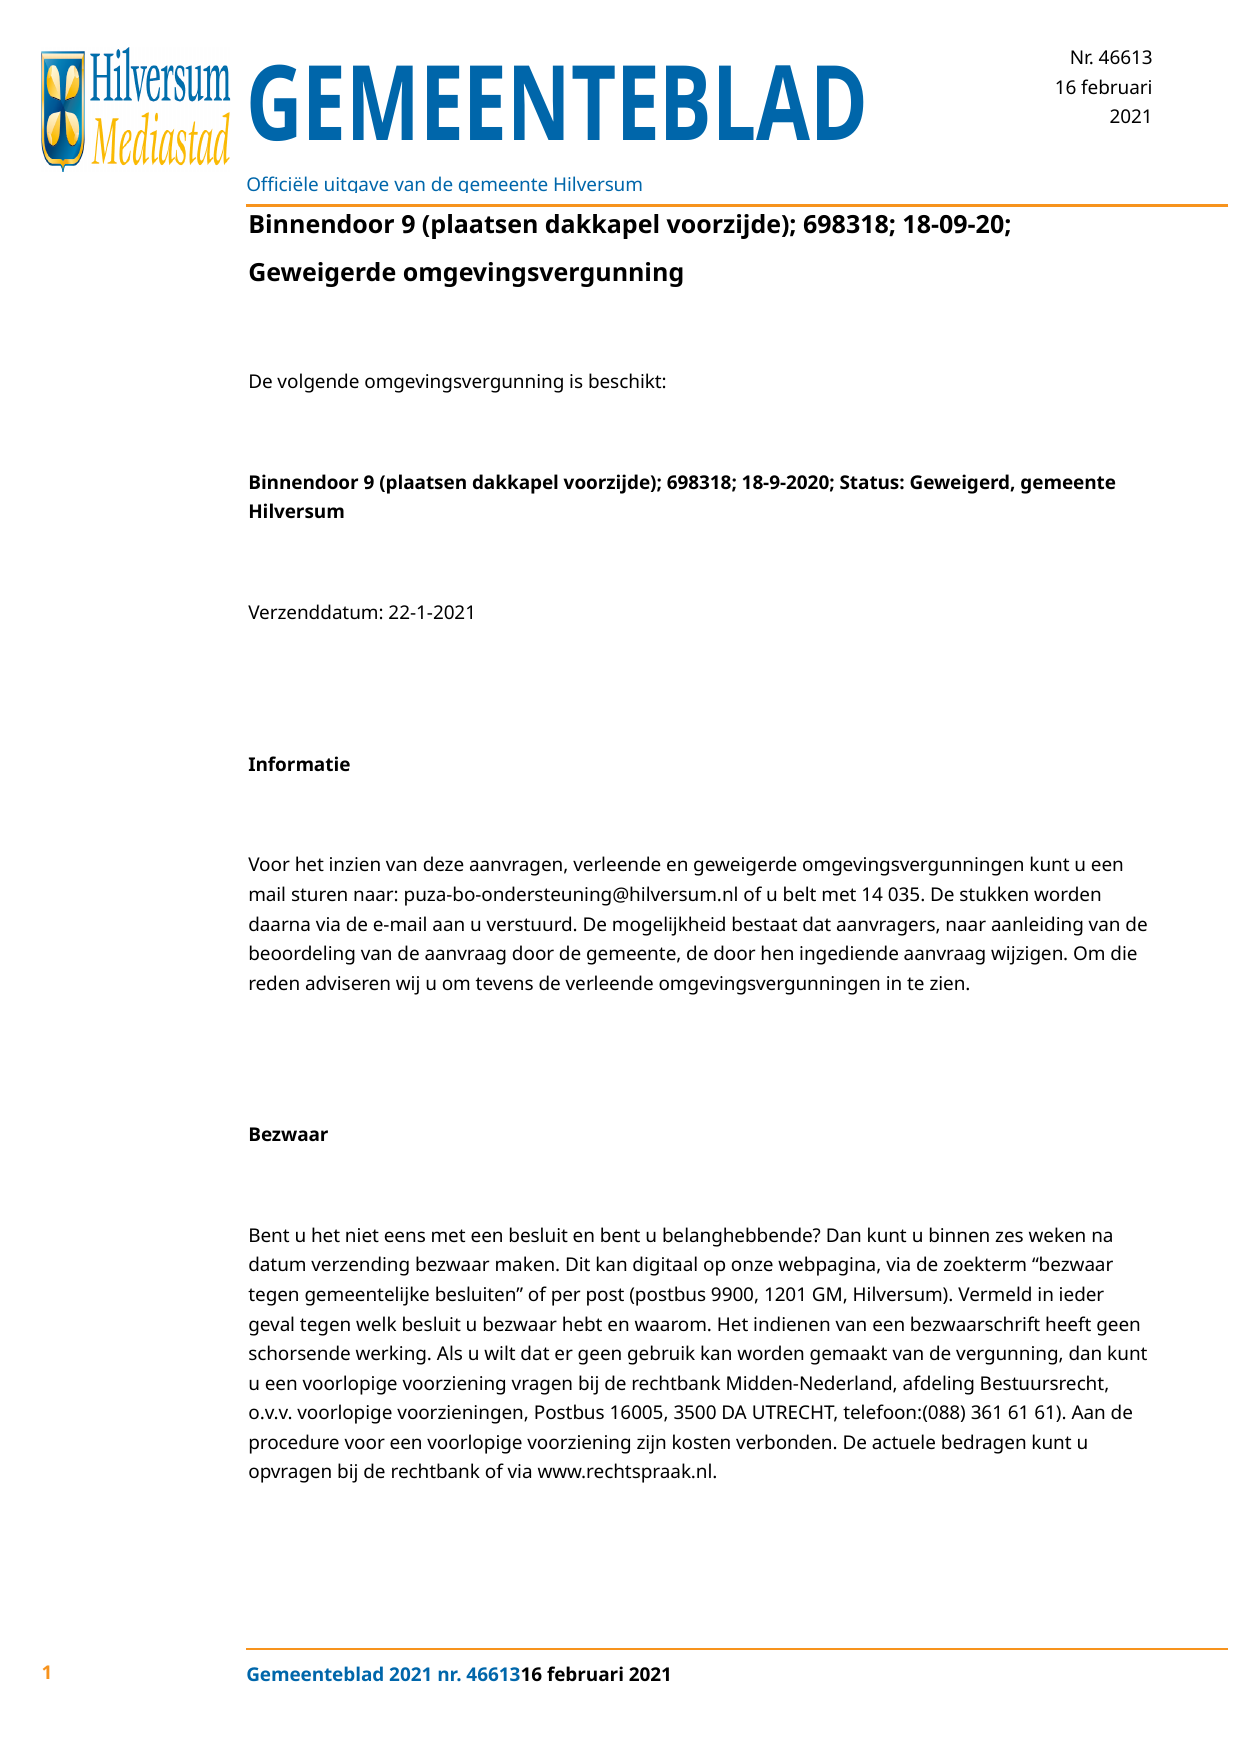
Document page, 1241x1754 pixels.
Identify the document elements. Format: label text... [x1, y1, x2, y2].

text Informatie [248, 751, 1152, 777]
text Voor het inzien van deze aanvragen, verleende en geweigerde omgevingsvergunningen kunt u een mail sturen naar: puza-bo-ondersteuning@hilversum.nl of u belt met 14 035. De stukken worden daarna via de e-mail aan u verstuurd. De mogelijkheid bestaat dat aanvragers, naar aanleiding van de beoordeling van de aanvraag door de gemeente, de door hen ingediende aanvraag wijzigen. Om die reden adviseren wij u om tevens de verleende omgevingsvergunningen in te zien. [248, 852, 1152, 996]
text Binnendoor 9 (plaatsen dakkapel voorzijde); 698318; 18-09-20; Geweigerde omgevingsvergunning [248, 207, 1152, 288]
text De volgende omgevingsvergunning is beschikt: [248, 368, 1152, 394]
text Bent u het niet eens met een besluit en bent u belanghebbende? Dan kunt u binnen zes weken na datum verzending bezwaar maken. Dit kan digitaal op onze webpagina, via de zoekterm “bezwaar tegen gemeentelijke besluiten” of per post (postbus 9900, 1201 GM, Hilversum). Vermeld in ieder geval tegen welk besluit u bezwaar hebt en waarom. Het indienen van een bezwaarschrift heeft geen schorsende werking. Als u wilt dat er geen gebruik kan worden gemaakt van de vergunning, dan kunt u een voorlopige voorziening vragen bij de rechtbank Midden-Nederland, afdeling Bestuursrecht, o.v.v. voorlopige voorzieningen, Postbus 16005, 3500 DA UTRECHT, telefoon:(088) 361 61 61). Aan de procedure voor een voorlopige voorziening zijn kosten verbonden. De actuele bedragen kunt u opvragen bij de rechtbank of via www.rechtspraak.nl. [248, 1222, 1152, 1484]
text Verzenddatum: 22-1-2021 [248, 599, 1152, 625]
text Bezwaar [248, 1121, 1152, 1147]
picture [41, 47, 231, 172]
text Binnendoor 9 (plaatsen dakkapel voorzijde); 698318; 18-9-2020; Status: Geweigerd, gemeente Hilversum [248, 469, 1152, 524]
